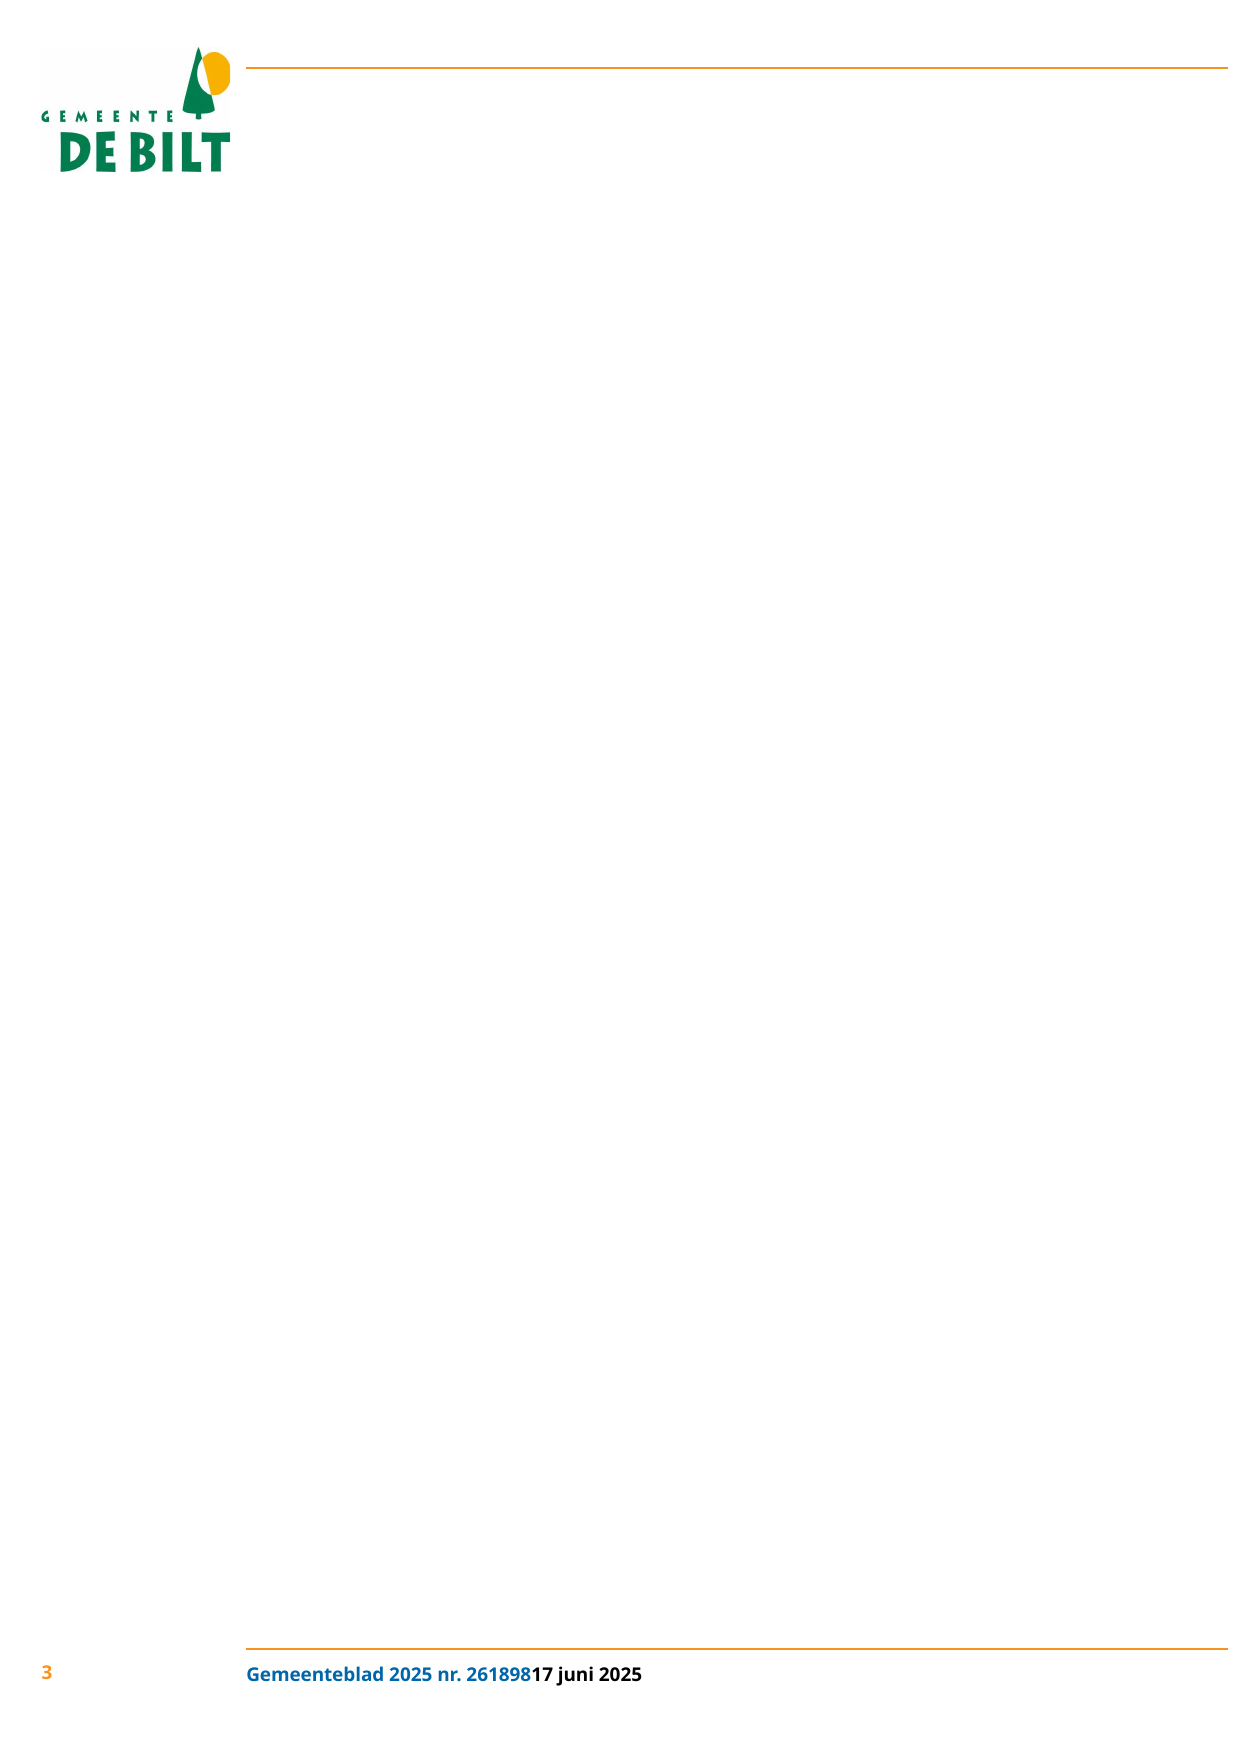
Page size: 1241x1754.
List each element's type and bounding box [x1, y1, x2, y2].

picture [41, 47, 231, 172]
